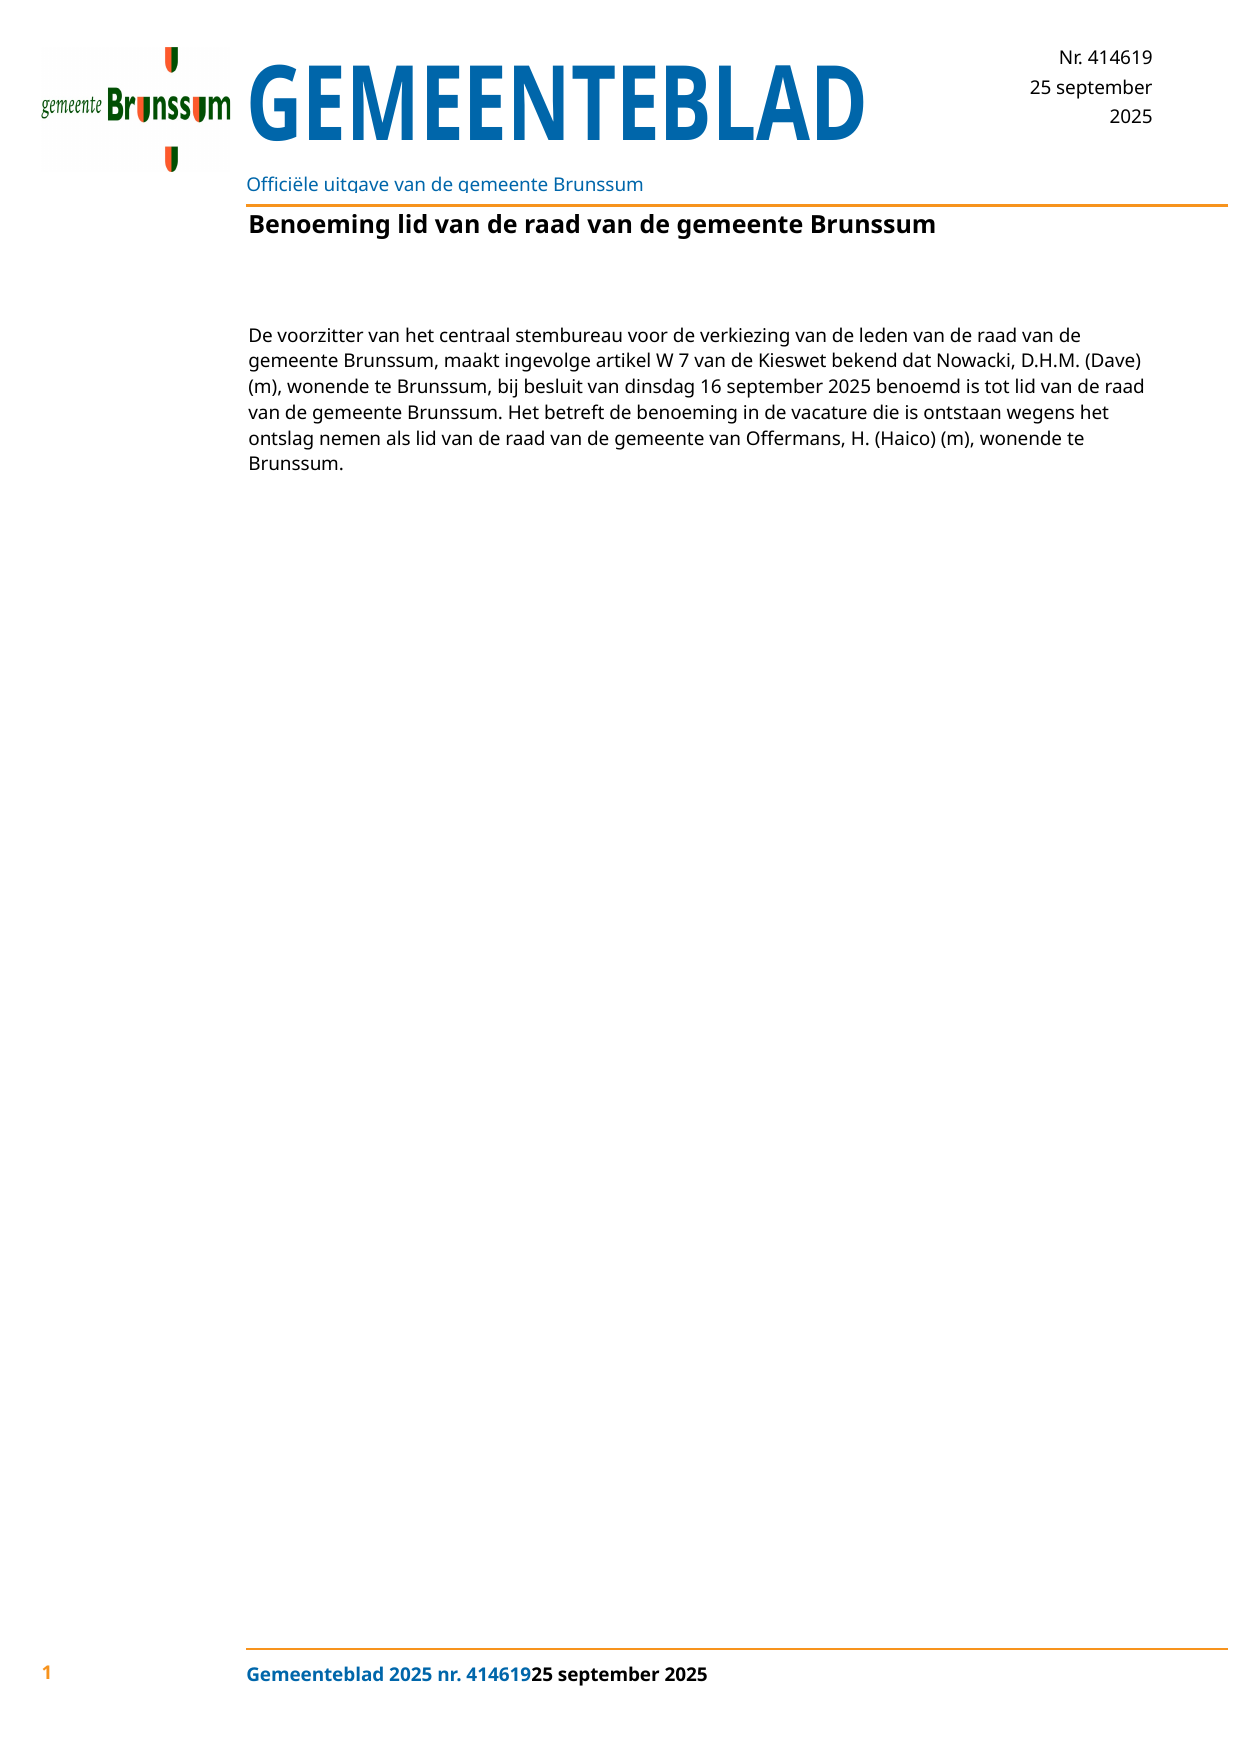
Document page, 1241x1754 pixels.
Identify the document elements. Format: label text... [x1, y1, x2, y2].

text Benoeming lid van de raad van de gemeente Brunssum [248, 207, 1152, 241]
text De voorzitter van het centraal stembureau voor de verkiezing van de leden van de raad van de gemeente Brunssum, maakt ingevolge artikel W 7 van de Kieswet bekend dat Nowacki, D.H.M. (Dave) (m), wonende te Brunssum, bij besluit van dinsdag 16 september 2025 benoemd is tot lid van de raad van de gemeente Brunssum. Het betreft de benoeming in de vacature die is ontstaan wegens het ontslag nemen als lid van de raad van de gemeente van Offermans, H. (Haico) (m), wonende te Brunssum. [248, 322, 1152, 476]
picture [41, 47, 231, 172]
